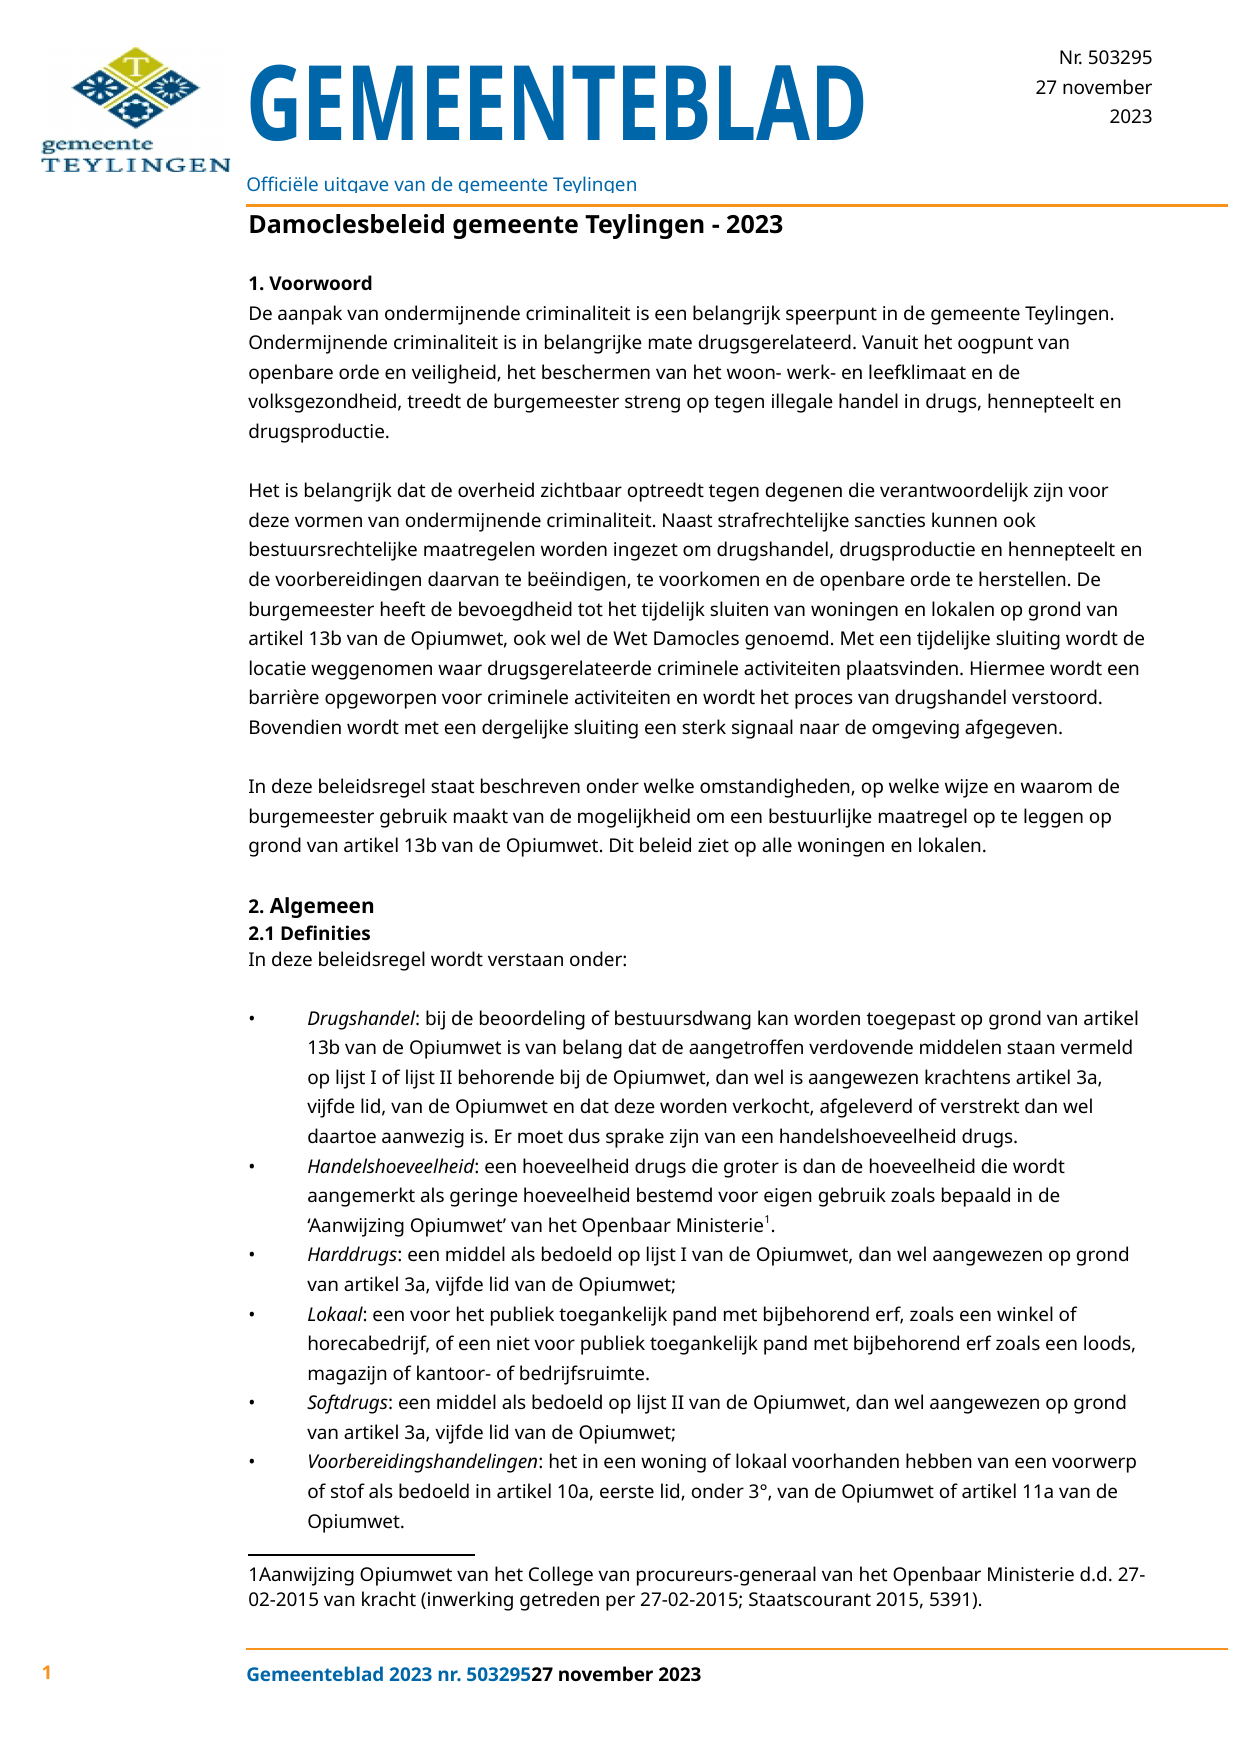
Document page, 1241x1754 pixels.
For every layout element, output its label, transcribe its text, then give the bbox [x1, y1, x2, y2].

text Het is belangrijk dat de overheid zichtbaar optreedt tegen degenen die verantwoordelijk zijn voor deze vormen van ondermijnende criminaliteit. Naast strafrechtelijke sancties kunnen ook bestuursrechtelijke maatregelen worden ingezet om drugshandel, drugsproductie en hennepteelt en de voorbereidingen daarvan te beëindigen, te voorkomen en de openbare orde te herstellen. De burgemeester heeft de bevoegdheid tot het tijdelijk sluiten van woningen en lokalen op grond van artikel 13b van de Opiumwet, ook wel de Wet Damocles genoemd. Met een tijdelijke sluiting wordt de locatie weggenomen waar drugsgerelateerde criminele activiteiten plaatsvinden. Hiermee wordt een barrière opgeworpen voor criminele activiteiten en wordt het proces van drugshandel verstoord. Bovendien wordt met een dergelijke sluiting een sterk signaal naar de omgeving afgegeven. [248, 477, 1152, 740]
text De aanpak van ondermijnende criminaliteit is een belangrijk speerpunt in de gemeente Teylingen. Ondermijnende criminaliteit is in belangrijke mate drugsgerelateerd. Vanuit het oogpunt van openbare orde en veiligheid, het beschermen van het woon- werk- en leefklimaat en de volksgezondheid, treedt de burgemeester streng op tegen illegale handel in drugs, hennepteelt en drugsproductie. [248, 300, 1152, 444]
list Harddrugs: een middel als bedoeld op lijst I van de Opiumwet, dan wel aangewezen op grond van artikel 3a, vijfde lid van de Opiumwet; [248, 1242, 1152, 1297]
list Softdrugs: een middel als bedoeld op lijst II van de Opiumwet, dan wel aangewezen op grond van artikel 3a, vijfde lid van de Opiumwet; [248, 1389, 1152, 1445]
picture [41, 47, 231, 172]
text Damoclesbeleid gemeente Teylingen - 2023 [248, 207, 1152, 241]
text In deze beleidsregel staat beschreven onder welke omstandigheden, op welke wijze en waarom de burgemeester gebruik maakt van de mogelijkheid om een bestuurlijke maatregel op te leggen op grond van artikel 13b van de Opiumwet. Dit beleid ziet op alle woningen en lokalen. [248, 773, 1152, 858]
list Voorbereidingshandelingen: het in een woning of lokaal voorhanden hebben van een voorwerp of stof als bedoeld in artikel 10a, eerste lid, onder 3°, van de Opiumwet of artikel 11a van de Opiumwet. [248, 1449, 1152, 1533]
text 2.1 Definities [248, 920, 1152, 946]
list Lokaal: een voor het publiek toegankelijk pand met bijbehorend erf, zoals een winkel of horecabedrijf, of een niet voor publiek toegankelijk pand met bijbehorend erf zoals een loods, magazijn of kantoor- of bedrijfsruimte. [248, 1301, 1152, 1386]
text 1. Voorwoord [248, 270, 1152, 296]
list Handelshoeveelheid: een hoeveelheid drugs die groter is dan de hoeveelheid die wordt aangemerkt als geringe hoeveelheid bestemd voor eigen gebruik zoals bepaald in de ‘Aanwijzing Opiumwet’ van het Openbaar Ministerie. [248, 1153, 1152, 1238]
text 2. Algemeen [248, 892, 1152, 920]
list Aanwijzing Opiumwet van het College van procureurs-generaal van het Openbaar Ministerie d.d. 27-02-2015 van kracht (inwerking getreden per 27-02-2015; Staatscourant 2015, 5391). [248, 1561, 1152, 1612]
text In deze beleidsregel wordt verstaan onder: [248, 946, 1152, 971]
list Drugshandel: bij de beoordeling of bestuursdwang kan worden toegepast op grond van artikel 13b van de Opiumwet is van belang dat de aangetroffen verdovende middelen staan vermeld op lijst I of lijst II behorende bij de Opiumwet, dan wel is aangewezen krachtens artikel 3a, vijfde lid, van de Opiumwet en dat deze worden verkocht, afgeleverd of verstrekt dan wel daartoe aanwezig is. Er moet dus sprake zijn van een handelshoeveelheid drugs. [248, 1005, 1152, 1149]
